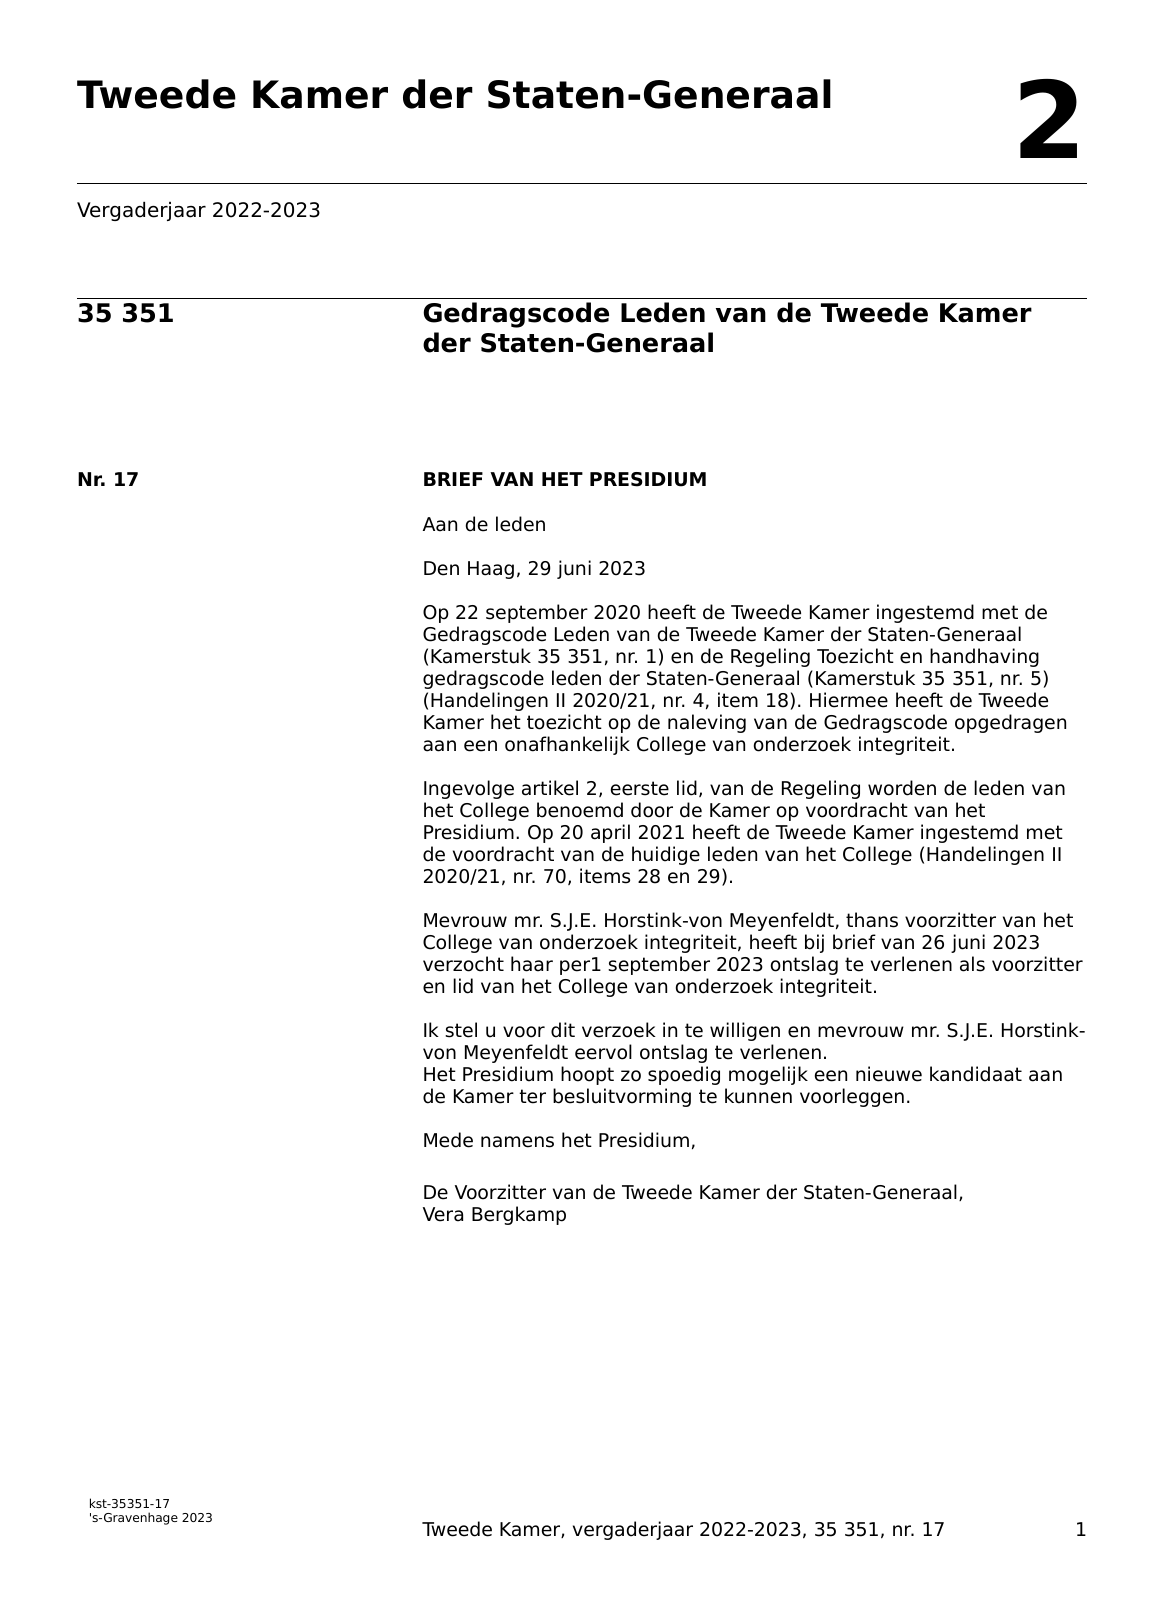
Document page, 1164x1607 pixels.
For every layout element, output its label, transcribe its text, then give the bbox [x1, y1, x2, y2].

text Mede namens het Presidium, [422, 1130, 1087, 1152]
text Ingevolge artikel 2, eerste lid, van de Regeling worden de leden van het College benoemd door de Kamer op voordracht van het Presidium. Op 20 april 2021 heeft de Tweede Kamer ingestemd met de voordracht van de huidige leden van het College (Handelingen II 2020/21, nr. 70, items 28 en 29). [422, 778, 1087, 888]
table_header Tweede Kamer der Staten-Generaal [77, 59, 886, 183]
subtitle 35 351 Gedragscode Leden van de Tweede Kamer der Staten-Generaal [77, 299, 1087, 358]
text Mevrouw mr. S.J.E. Horstink-von Meyenfeldt, thans voorzitter van het College van onderzoek integriteit, heeft bij brief van 26 juni 2023 verzocht haar per1 september 2023 ontslag te verlenen als voorzitter en lid van het College van onderzoek integriteit. [422, 910, 1087, 998]
text Den Haag, 29 juni 2023 [422, 558, 1087, 580]
text Op 22 september 2020 heeft de Tweede Kamer ingestemd met de Gedragscode Leden van de Tweede Kamer der Staten-Generaal (Kamerstuk 35 351, nr. 1) en de Regeling Toezicht en handhaving gedragscode leden der Staten-Generaal (Kamerstuk 35 351, nr. 5) (Handelingen II 2020/21, nr. 4, item 18). Hiermee heeft de Tweede Kamer het toezicht op de naleving van de Gedragscode opgedragen aan een onafhankelijk College van onderzoek integriteit. [422, 602, 1087, 756]
text Aan de leden [422, 513, 1087, 536]
text kst-35351-17 [88, 1497, 323, 1511]
text De Voorzitter van de Tweede Kamer der Staten-Generaal, Vera Bergkamp [422, 1182, 1087, 1226]
subtitle Nr. 17 BRIEF VAN HET PRESIDIUM [77, 469, 1087, 491]
text 's-Gravenhage 2023 [88, 1511, 323, 1525]
text Ik stel u voor dit verzoek in te willigen en mevrouw mr. S.J.E. Horstink-von Meyenfeldt eervol ontslag te verlenen. [422, 1020, 1087, 1064]
table_cell Vergaderjaar 2022-2023 [77, 184, 1087, 298]
text Het Presidium hoopt zo spoedig mogelijk een nieuwe kandidaat aan de Kamer ter besluitvorming te kunnen voorleggen. [422, 1064, 1087, 1108]
table_header 2 [886, 59, 1087, 183]
